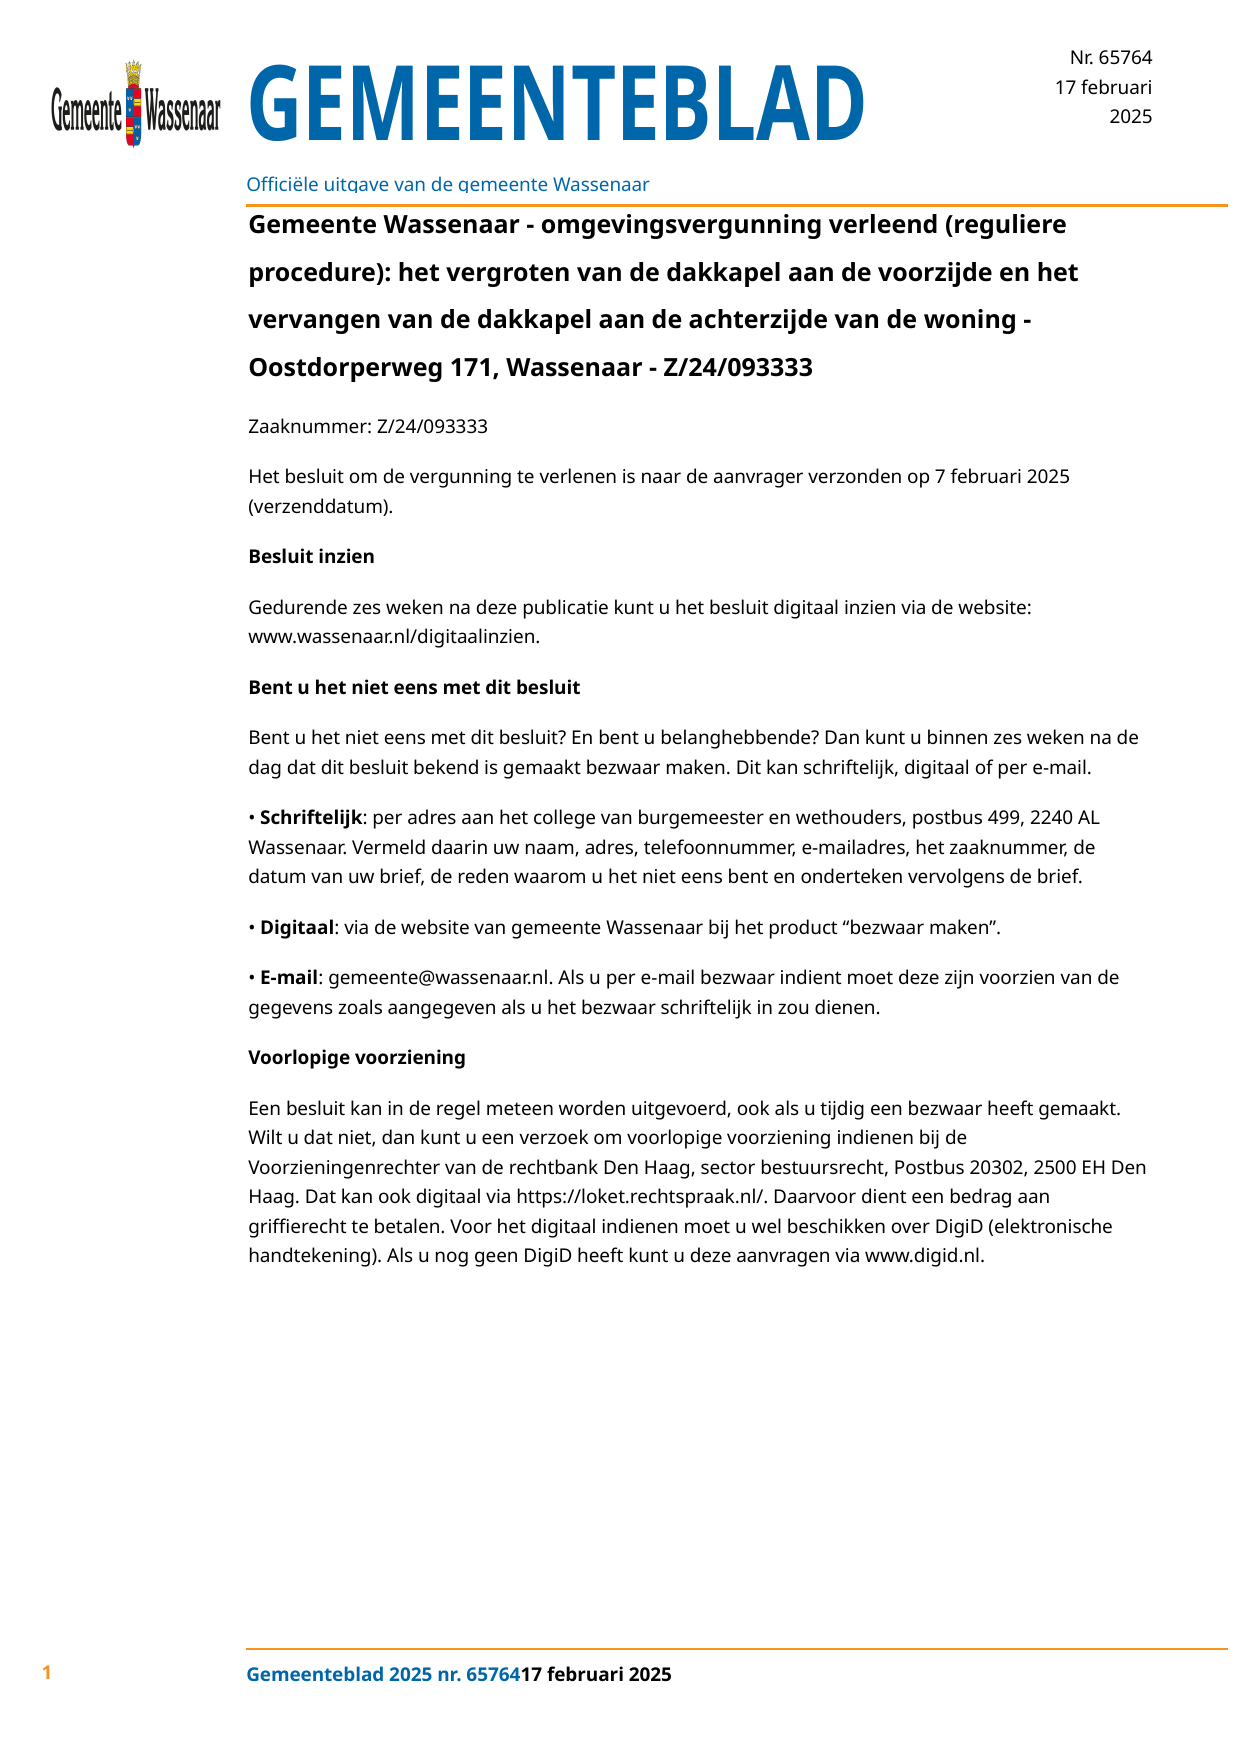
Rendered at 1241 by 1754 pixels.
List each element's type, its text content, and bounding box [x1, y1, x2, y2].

text Gemeente Wassenaar - omgevingsvergunning verleend (reguliere procedure): het vergroten van de dakkapel aan de voorzijde en het vervangen van de dakkapel aan de achterzijde van de woning - Oostdorperweg 171, Wassenaar - Z/24/093333 [248, 207, 1152, 384]
text Voorlopige voorziening [248, 1044, 1152, 1070]
text Het besluit om de vergunning te verlenen is naar de aanvrager verzonden op 7 februari 2025 (verzenddatum). [248, 463, 1152, 519]
text Bent u het niet eens met dit besluit? En bent u belanghebbende? Dan kunt u binnen zes weken na de dag dat dit besluit bekend is gemaakt bezwaar maken. Dit kan schriftelijk, digitaal of per e-mail. [248, 724, 1152, 780]
text Zaaknummer: Z/24/093333 [248, 413, 1152, 439]
text Gedurende zes weken na deze publicatie kunt u het besluit digitaal inzien via de website: www.wassenaar.nl/digitaalinzien. [248, 594, 1152, 649]
text • Digitaal: via de website van gemeente Wassenaar bij het product “bezwaar maken”. [248, 914, 1152, 940]
picture [41, 47, 231, 172]
text Besluit inzien [248, 543, 1152, 569]
text Een besluit kan in de regel meteen worden uitgevoerd, ook als u tijdig een bezwaar heeft gemaakt. Wilt u dat niet, dan kunt u een verzoek om voorlopige voorziening indienen bij de Voorzieningenrechter van de rechtbank Den Haag, sector bestuursrecht, Postbus 20302, 2500 EH Den Haag. Dat kan ook digitaal via https://loket.rechtspraak.nl/. Daarvoor dient een bedrag aan griffierecht te betalen. Voor het digitaal indienen moet u wel beschikken over DigiD (elektronische handtekening). Als u nog geen DigiD heeft kunt u deze aanvragen via www.digid.nl. [248, 1095, 1152, 1268]
text • Schriftelijk: per adres aan het college van burgemeester en wethouders, postbus 499, 2240 AL Wassenaar. Vermeld daarin uw naam, adres, telefoonnummer, e-mailadres, het zaaknummer, de datum van uw brief, de reden waarom u het niet eens bent en onderteken vervolgens de brief. [248, 804, 1152, 889]
text • E-mail: gemeente@wassenaar.nl. Als u per e-mail bezwaar indient moet deze zijn voorzien van de gegevens zoals aangegeven als u het bezwaar schriftelijk in zou dienen. [248, 964, 1152, 1020]
text Bent u het niet eens met dit besluit [248, 674, 1152, 700]
